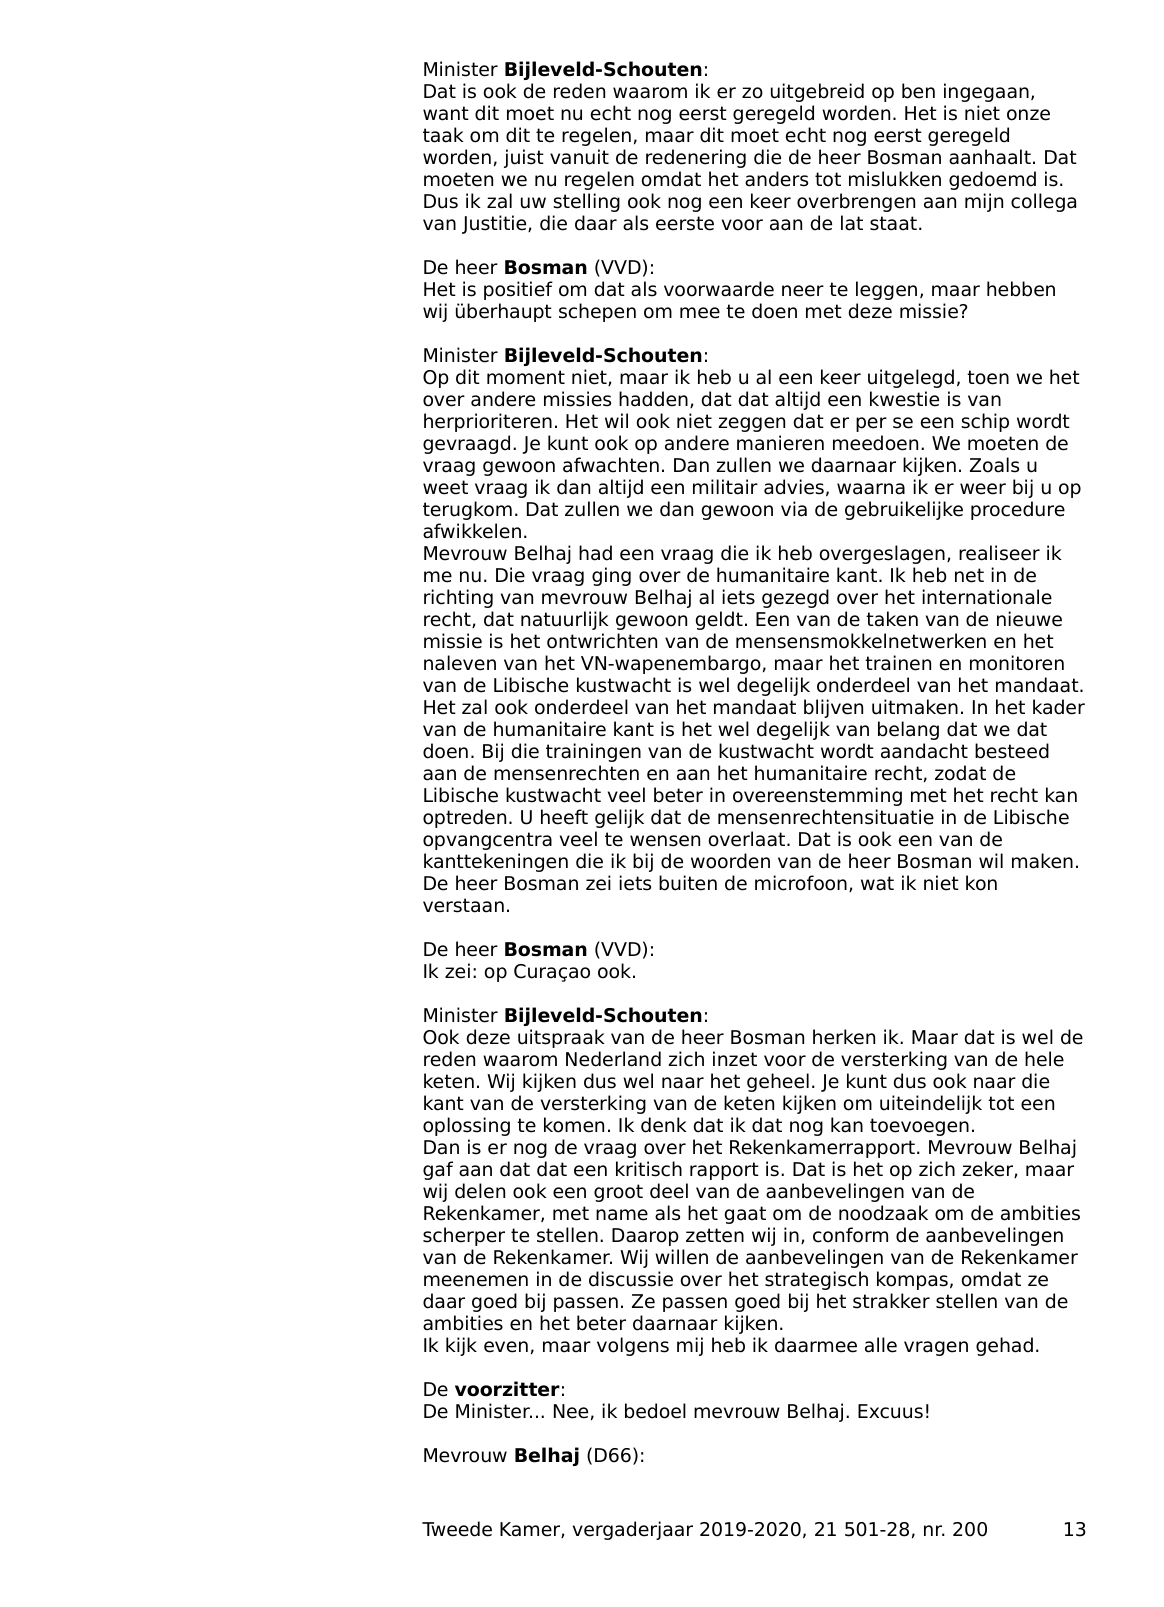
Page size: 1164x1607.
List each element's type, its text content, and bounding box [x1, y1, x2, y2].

text Ook deze uitspraak van de heer Bosman herken ik. Maar dat is wel de reden waarom Nederland zich inzet voor de versterking van de hele keten. Wij kijken dus wel naar het geheel. Je kunt dus ook naar die kant van de versterking van de keten kijken om uiteindelijk tot een oplossing te komen. Ik denk dat ik dat nog kan toevoegen. [422, 1027, 1087, 1137]
text De heer Bosman (VVD): [422, 257, 1087, 279]
text Minister Bijleveld-Schouten: [422, 345, 1087, 367]
text De heer Bosman (VVD): [422, 939, 1087, 961]
text Dat is ook de reden waarom ik er zo uitgebreid op ben ingegaan, want dit moet nu echt nog eerst geregeld worden. Het is niet onze taak om dit te regelen, maar dit moet echt nog eerst geregeld worden, juist vanuit de redenering die de heer Bosman aanhaalt. Dat moeten we nu regelen omdat het anders tot mislukken gedoemd is. Dus ik zal uw stelling ook nog een keer overbrengen aan mijn collega van Justitie, die daar als eerste voor aan de lat staat. [422, 81, 1087, 235]
text Mevrouw Belhaj had een vraag die ik heb overgeslagen, realiseer ik me nu. Die vraag ging over de humanitaire kant. Ik heb net in de richting van mevrouw Belhaj al iets gezegd over het internationale recht, dat natuurlijk gewoon geldt. Een van de taken van de nieuwe missie is het ontwrichten van de mensensmokkelnetwerken en het naleven van het VN-wapenembargo, maar het trainen en monitoren van de Libische kustwacht is wel degelijk onderdeel van het mandaat. Het zal ook onderdeel van het mandaat blijven uitmaken. In het kader van de humanitaire kant is het wel degelijk van belang dat we dat doen. Bij die trainingen van de kustwacht wordt aandacht besteed aan de mensenrechten en aan het humanitaire recht, zodat de Libische kustwacht veel beter in overeenstemming met het recht kan optreden. U heeft gelijk dat de mensenrechtensituatie in de Libische opvangcentra veel te wensen overlaat. Dat is ook een van de kanttekeningen die ik bij de woorden van de heer Bosman wil maken. [422, 543, 1087, 873]
text De heer Bosman zei iets buiten de microfoon, wat ik niet kon verstaan. [422, 873, 1087, 917]
text Mevrouw Belhaj (D66): [422, 1445, 1087, 1467]
text Dan is er nog de vraag over het Rekenkamerrapport. Mevrouw Belhaj gaf aan dat dat een kritisch rapport is. Dat is het op zich zeker, maar wij delen ook een groot deel van de aanbevelingen van de Rekenkamer, met name als het gaat om de noodzaak om de ambities scherper te stellen. Daarop zetten wij in, conform de aanbevelingen van de Rekenkamer. Wij willen de aanbevelingen van de Rekenkamer meenemen in de discussie over het strategisch kompas, omdat ze daar goed bij passen. Ze passen goed bij het strakker stellen van de ambities en het beter daarnaar kijken. [422, 1137, 1087, 1335]
text Ik zei: op Curaçao ook. [422, 961, 1087, 983]
text Ik kijk even, maar volgens mij heb ik daarmee alle vragen gehad. [422, 1335, 1087, 1357]
text De voorzitter: [422, 1379, 1087, 1401]
text Op dit moment niet, maar ik heb u al een keer uitgelegd, toen we het over andere missies hadden, dat dat altijd een kwestie is van herprioriteren. Het wil ook niet zeggen dat er per se een schip wordt gevraagd. Je kunt ook op andere manieren meedoen. We moeten de vraag gewoon afwachten. Dan zullen we daarnaar kijken. Zoals u weet vraag ik dan altijd een militair advies, waarna ik er weer bij u op terugkom. Dat zullen we dan gewoon via de gebruikelijke procedure afwikkelen. [422, 367, 1087, 543]
text Minister Bijleveld-Schouten: [422, 59, 1087, 81]
text Minister Bijleveld-Schouten: [422, 1005, 1087, 1027]
text De Minister... Nee, ik bedoel mevrouw Belhaj. Excuus! [422, 1401, 1087, 1423]
text Het is positief om dat als voorwaarde neer te leggen, maar hebben wij überhaupt schepen om mee te doen met deze missie? [422, 279, 1087, 323]
